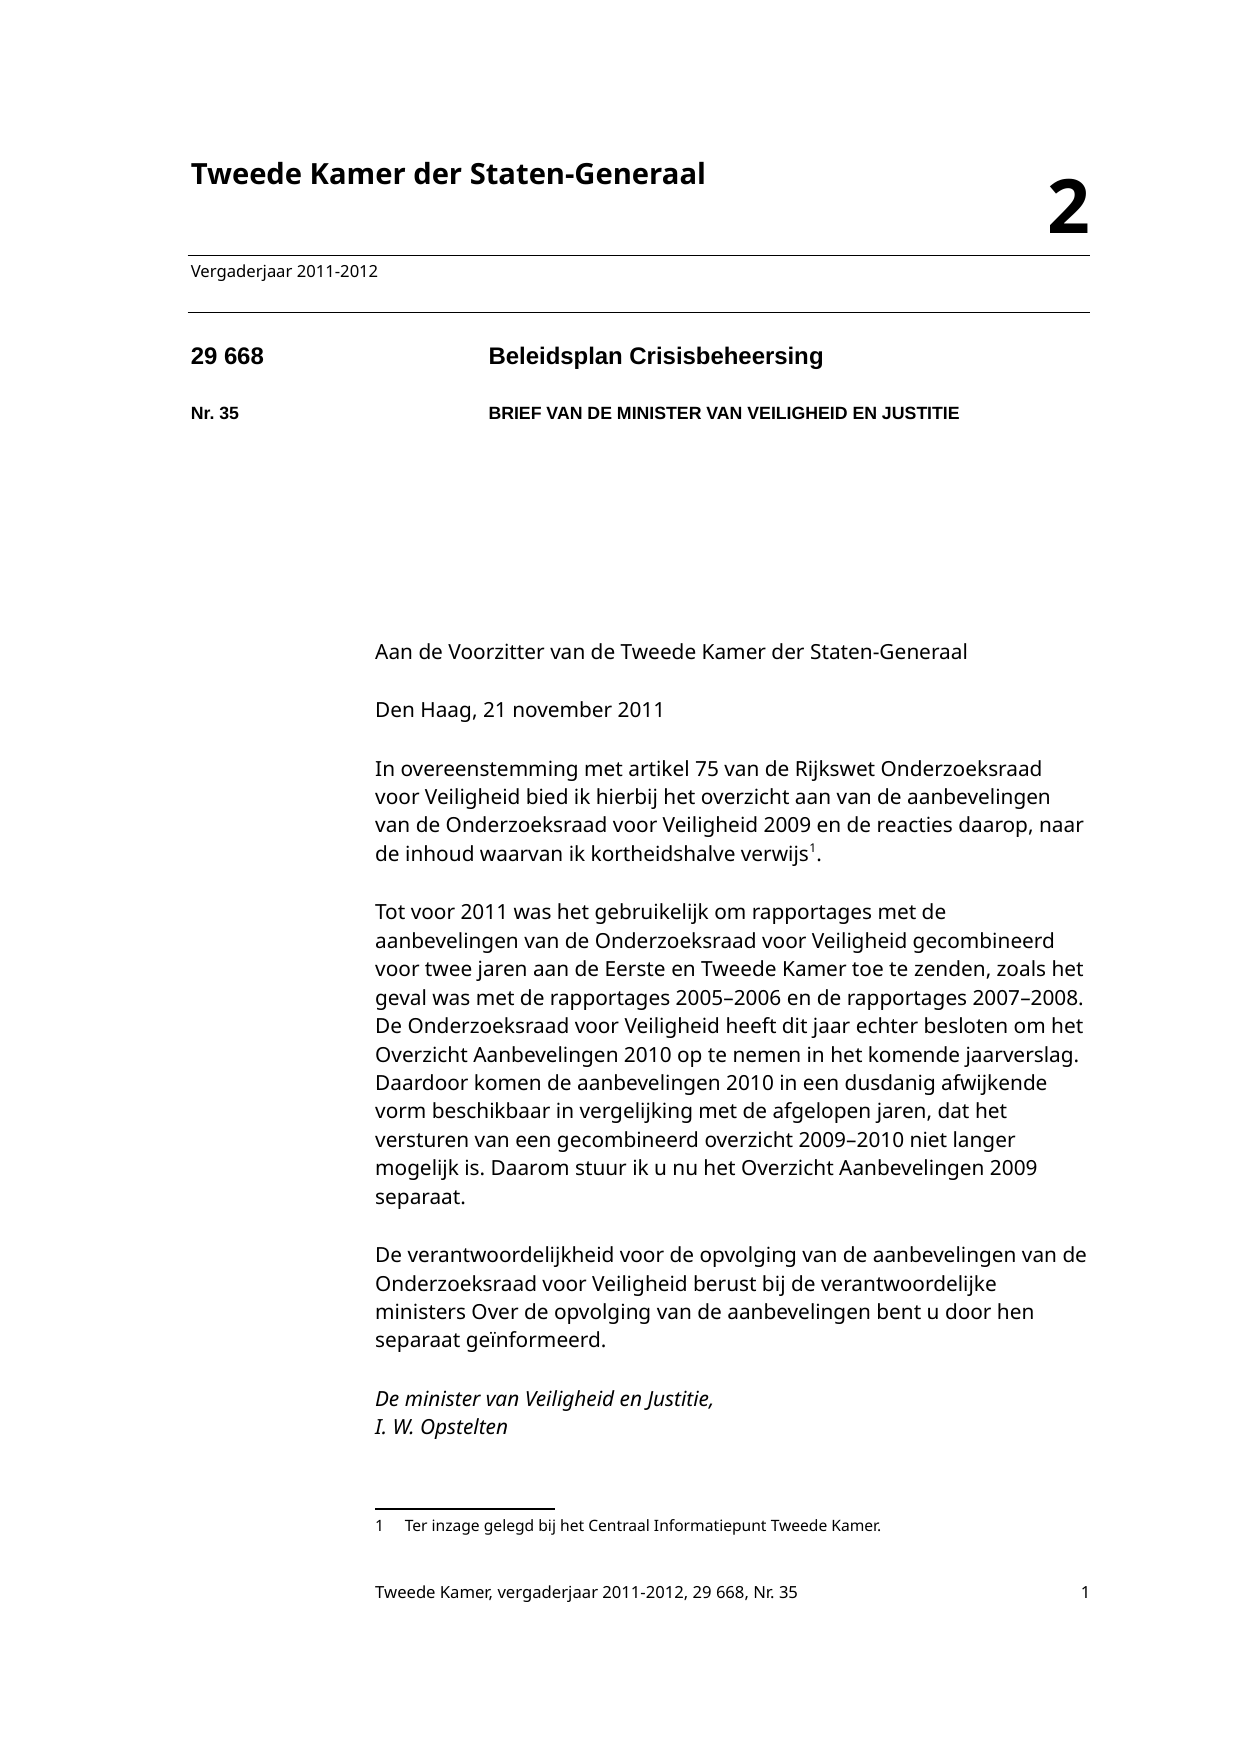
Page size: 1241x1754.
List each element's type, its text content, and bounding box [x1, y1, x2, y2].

table_cell [485, 256, 1090, 312]
table_cell 29 668 [188, 339, 485, 399]
table_cell [188, 313, 485, 339]
table_cell Nr. 35 [188, 399, 485, 518]
table_cell Vergaderjaar 2011-2012 [188, 256, 485, 312]
table_header Tweede Kamer der Staten-Generaal [188, 150, 909, 255]
text I. W. Opstelten [375, 1412, 1090, 1441]
text Ter inzage gelegd bij het Centraal Informatiepunt Tweede Kamer. [375, 1508, 1090, 1536]
table_cell BRIEF VAN DE MINISTER VAN VEILIGHEID EN JUSTITIE [485, 399, 1090, 518]
text Den Haag, 21 november 2011 [375, 695, 1090, 724]
text De verantwoordelijkheid voor de opvolging van de aanbevelingen van de Onderzoeksraad voor Veiligheid berust bij de verantwoordelijke ministers Over de opvolging van de aanbevelingen bent u door hen separaat geïnformeerd. [375, 1240, 1090, 1354]
table_header 2 [910, 150, 1090, 255]
table_cell [485, 313, 1090, 339]
text Aan de Voorzitter van de Tweede Kamer der Staten-Generaal [375, 637, 1090, 665]
text In overeenstemming met artikel 75 van de Rijkswet Onderzoeksraad voor Veiligheid bied ik hierbij het overzicht aan van de aanbevelingen van de Onderzoeksraad voor Veiligheid 2009 en de reacties daarop, naar de inhoud waarvan ik kortheidshalve verwijs. [375, 754, 1090, 867]
text Tot voor 2011 was het gebruikelijk om rapportages met de aanbevelingen van de Onderzoeksraad voor Veiligheid gecombineerd voor twee jaren aan de Eerste en Tweede Kamer toe te zenden, zoals het geval was met de rapportages 2005–2006 en de rapportages 2007–2008. De Onderzoeksraad voor Veiligheid heeft dit jaar echter besloten om het Overzicht Aanbevelingen 2010 op te nemen in het komende jaarverslag. Daardoor komen de aanbevelingen 2010 in een dusdanig afwijkende vorm beschikbaar in vergelijking met de afgelopen jaren, dat het versturen van een gecombineerd overzicht 2009–2010 niet langer mogelijk is. Daarom stuur ik u nu het Overzicht Aanbevelingen 2009 separaat. [375, 897, 1090, 1210]
text De minister van Veiligheid en Justitie, [375, 1384, 1090, 1412]
table_cell Beleidsplan Crisisbeheersing [485, 339, 1090, 399]
